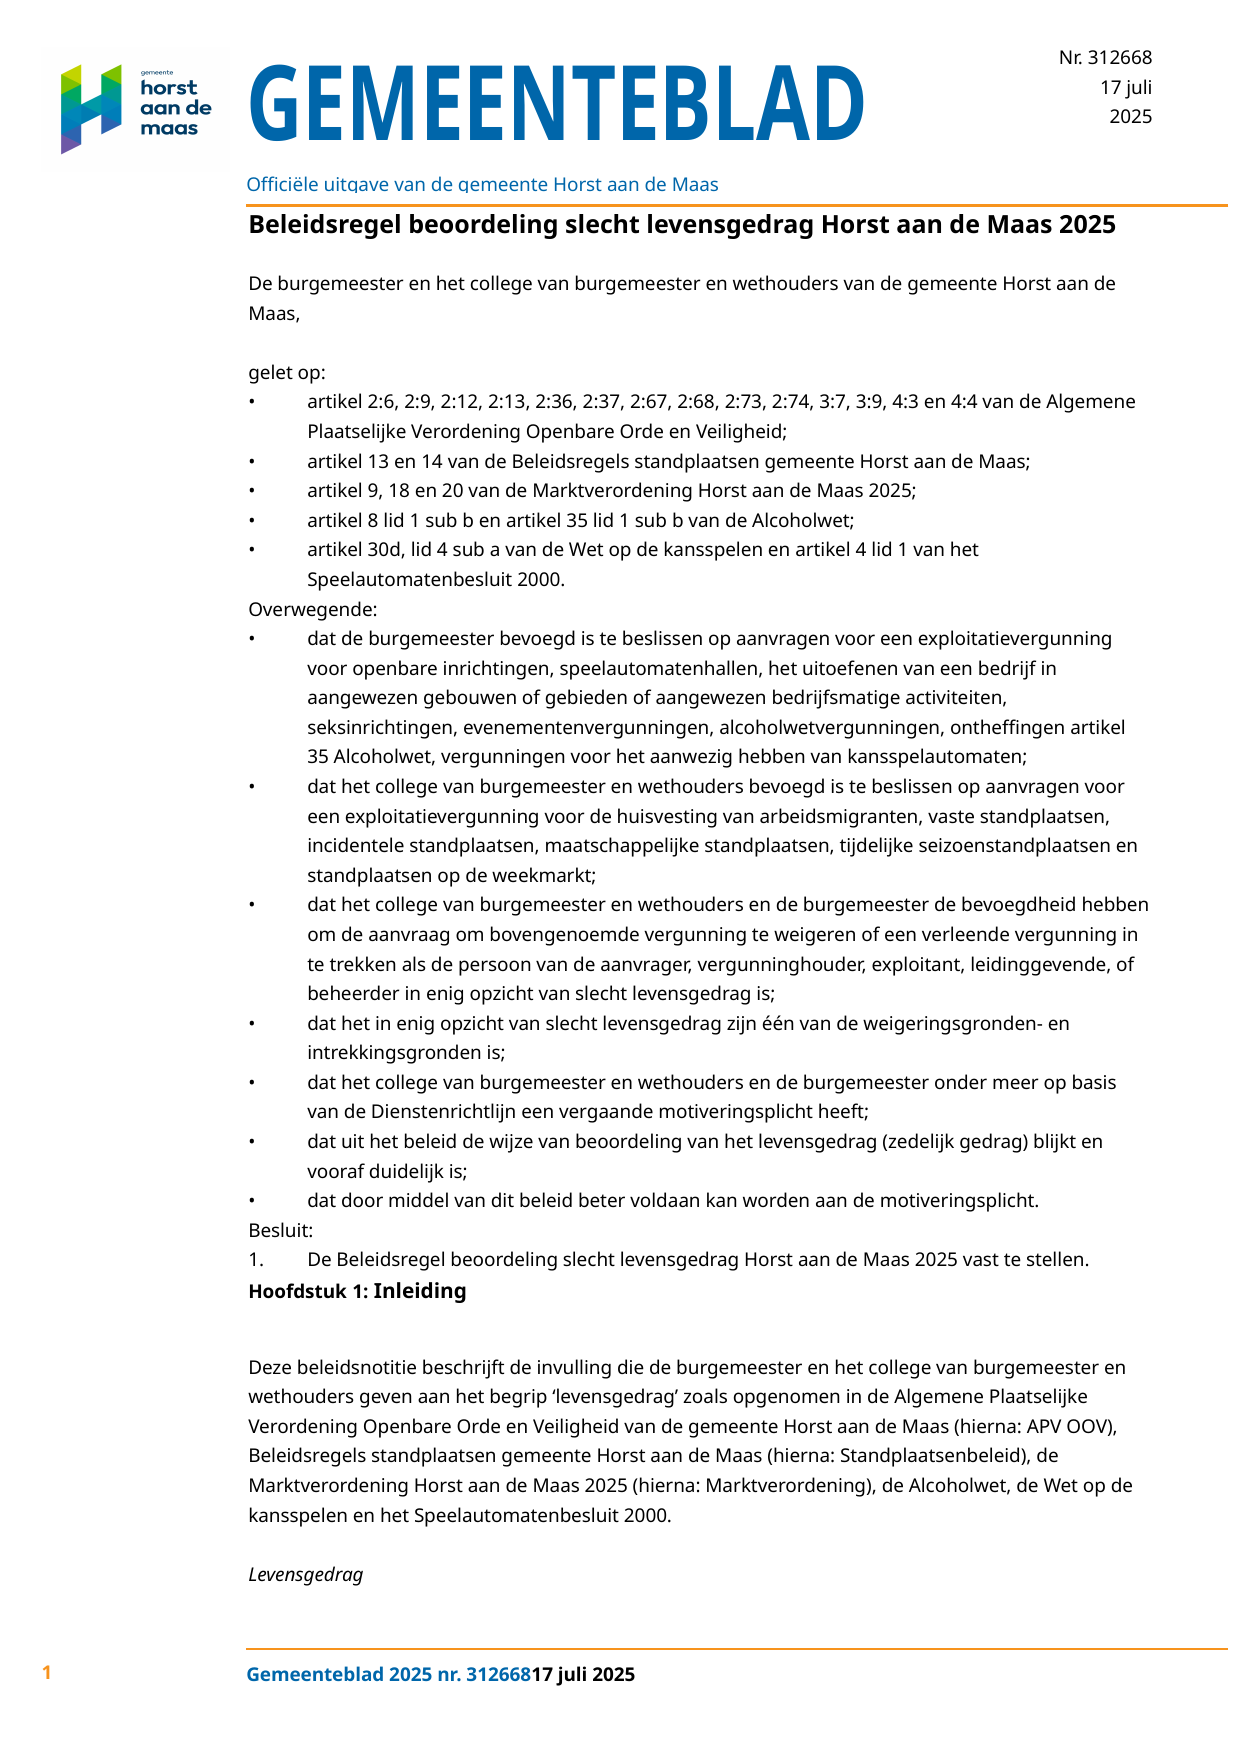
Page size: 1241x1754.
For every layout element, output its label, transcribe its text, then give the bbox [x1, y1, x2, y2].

list artikel 30d, lid 4 sub a van de Wet op de kansspelen en artikel 4 lid 1 van het Speelautomatenbesluit 2000. [248, 537, 1152, 592]
list dat het in enig opzicht van slecht levensgedrag zijn één van de weigeringsgronden- en intrekkingsgronden is; [248, 1010, 1152, 1065]
list dat het college van burgemeester en wethouders bevoegd is te beslissen op aanvragen voor een exploitatievergunning voor de huisvesting van arbeidsmigranten, vaste standplaatsen, incidentele standplaatsen, maatschappelijke standplaatsen, tijdelijke seizoenstandplaatsen en standplaatsen op de weekmarkt; [248, 773, 1152, 888]
text gelet op: [248, 359, 1152, 385]
picture [41, 47, 231, 172]
text Deze beleidsnotitie beschrijft de invulling die de burgemeester en het college van burgemeester en wethouders geven aan het begrip ‘levensgedrag’ zoals opgenomen in de Algemene Plaatselijke Verordening Openbare Orde en Veiligheid van de gemeente Horst aan de Maas (hierna: APV OOV), Beleidsregels standplaatsen gemeente Horst aan de Maas (hierna: Standplaatsenbeleid), de Marktverordening Horst aan de Maas 2025 (hierna: Marktverordening), de Alcoholwet, de Wet op de kansspelen en het Speelautomatenbesluit 2000. [248, 1354, 1152, 1527]
list dat het college van burgemeester en wethouders en de burgemeester de bevoegdheid hebben om de aanvraag om bovengenoemde vergunning te weigeren of een verleende vergunning in te trekken als de persoon van de aanvrager, vergunninghouder, exploitant, leidinggevende, of beheerder in enig opzicht van slecht levensgedrag is; [248, 892, 1152, 1006]
list dat uit het beleid de wijze van beoordeling van het levensgedrag (zedelijk gedrag) blijkt en vooraf duidelijk is; [248, 1128, 1152, 1183]
list artikel 8 lid 1 sub b en artikel 35 lid 1 sub b van de Alcoholwet; [248, 507, 1152, 533]
text Hoofdstuk 1: Inleiding [248, 1276, 1152, 1304]
list artikel 2:6, 2:9, 2:12, 2:13, 2:36, 2:37, 2:67, 2:68, 2:73, 2:74, 3:7, 3:9, 4:3 en 4:4 van de Algemene Plaatselijke Verordening Openbare Orde en Veiligheid; [248, 389, 1152, 444]
text Besluit: [248, 1217, 1152, 1243]
list dat de burgemeester bevoegd is te beslissen op aanvragen voor een exploitatievergunning voor openbare inrichtingen, speelautomatenhallen, het uitoefenen van een bedrijf in aangewezen gebouwen of gebieden of aangewezen bedrijfsmatige activiteiten, seksinrichtingen, evenementenvergunningen, alcoholwetvergunningen, ontheffingen artikel 35 Alcoholwet, vergunningen voor het aanwezig hebben van kansspelautomaten; [248, 625, 1152, 769]
text Overwegende: [248, 596, 1152, 621]
list dat door middel van dit beleid beter voldaan kan worden aan de motiveringsplicht. [248, 1187, 1152, 1213]
list artikel 9, 18 en 20 van de Marktverordening Horst aan de Maas 2025; [248, 477, 1152, 503]
text Levensgedrag [248, 1561, 1152, 1587]
list De Beleidsregel beoordeling slecht levensgedrag Horst aan de Maas 2025 vast te stellen. [248, 1247, 1152, 1272]
list dat het college van burgemeester en wethouders en de burgemeester onder meer op basis van de Dienstenrichtlijn een vergaande motiveringsplicht heeft; [248, 1069, 1152, 1124]
text Beleidsregel beoordeling slecht levensgedrag Horst aan de Maas 2025 [248, 207, 1152, 241]
list artikel 13 en 14 van de Beleidsregels standplaatsen gemeente Horst aan de Maas; [248, 448, 1152, 473]
text De burgemeester en het college van burgemeester en wethouders van de gemeente Horst aan de Maas, [248, 270, 1152, 326]
